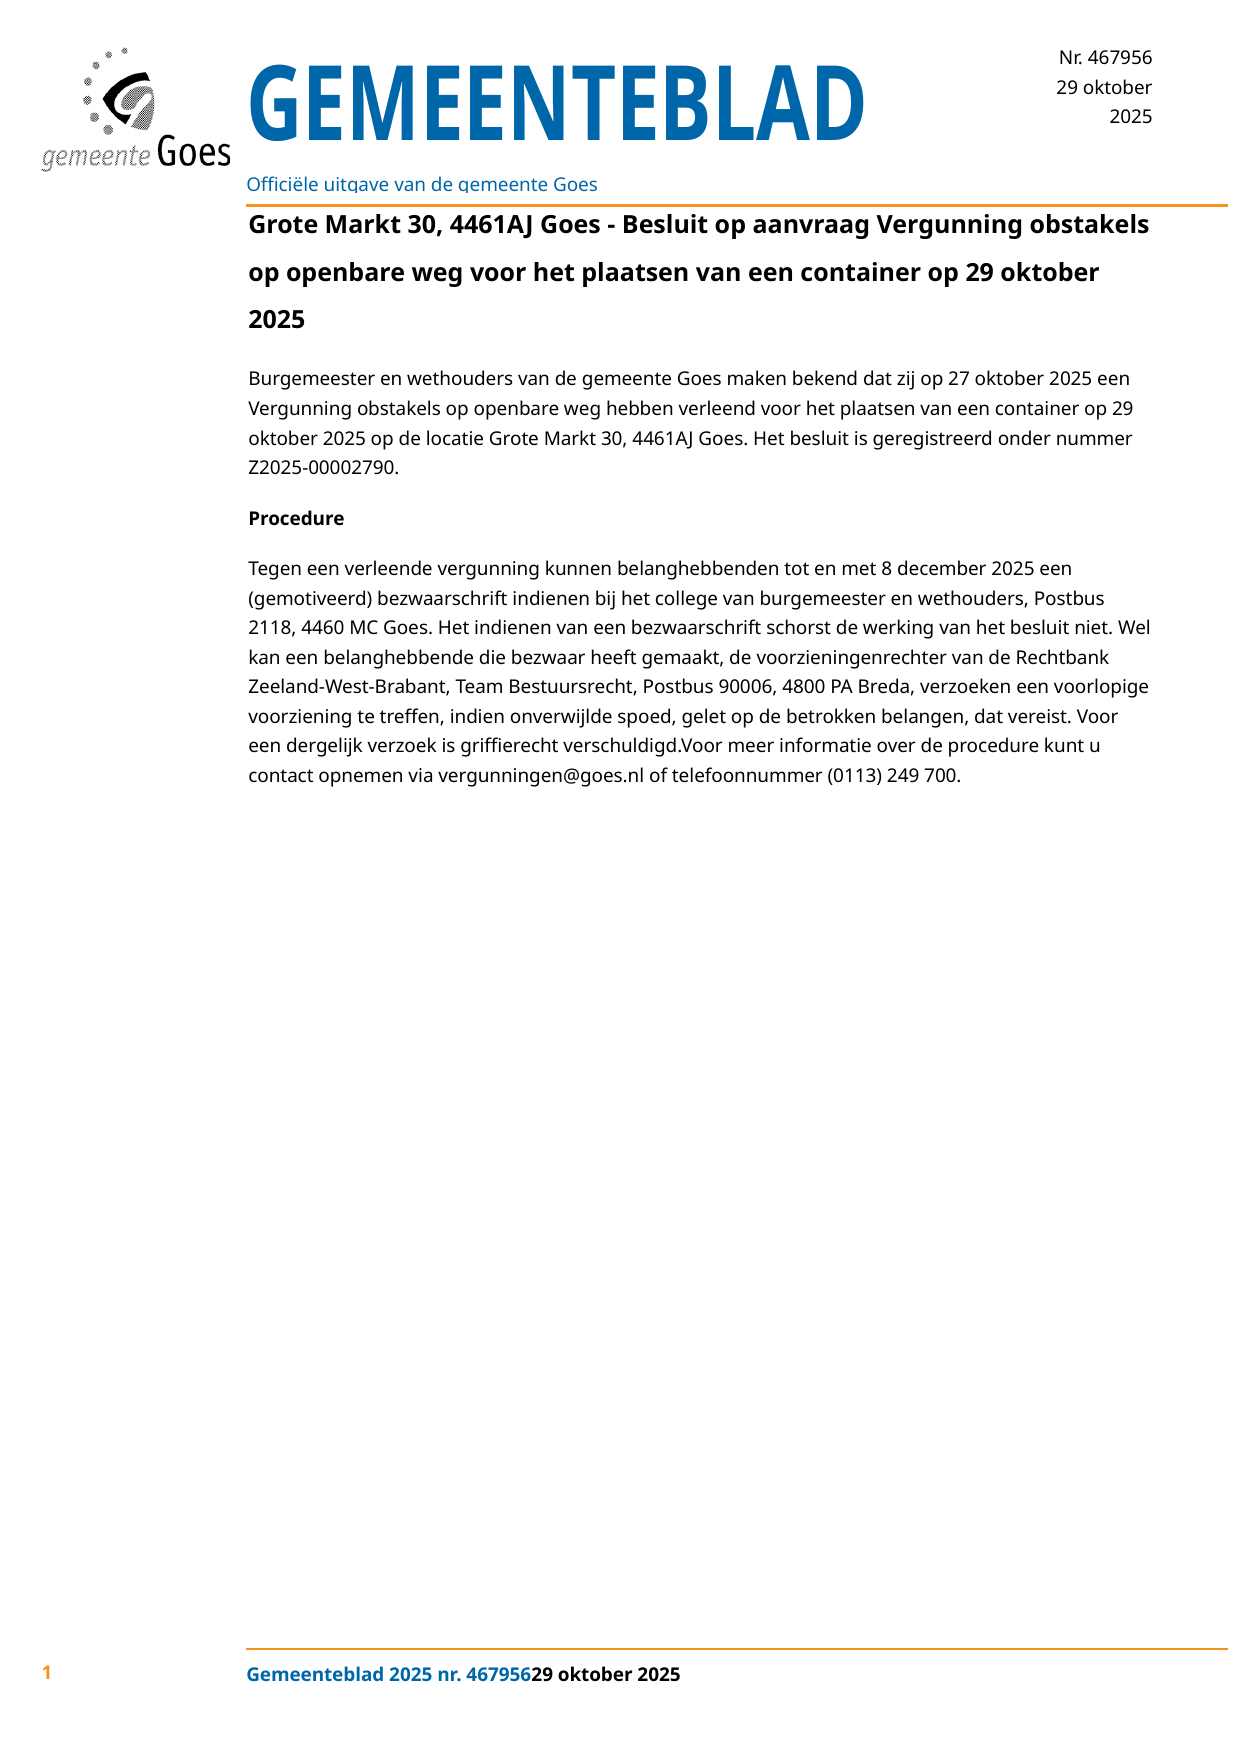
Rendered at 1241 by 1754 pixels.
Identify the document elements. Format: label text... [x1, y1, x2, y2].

text Burgemeester en wethouders van de gemeente Goes maken bekend dat zij op 27 oktober 2025 een Vergunning obstakels op openbare weg hebben verleend voor het plaatsen van een container op 29 oktober 2025 op de locatie Grote Markt 30, 4461AJ Goes. Het besluit is geregistreerd onder nummer Z2025-00002790. [248, 366, 1152, 480]
text Tegen een verleende vergunning kunnen belanghebbenden tot en met 8 december 2025 een (gemotiveerd) bezwaarschrift indienen bij het college van burgemeester en wethouders, Postbus 2118, 4460 MC Goes. Het indienen van een bezwaarschrift schorst de werking van het besluit niet. Wel kan een belanghebbende die bezwaar heeft gemaakt, de voorzieningenrechter van de Rechtbank Zeeland-West-Brabant, Team Bestuursrecht, Postbus 90006, 4800 PA Breda, verzoeken een voorlopige voorziening te treffen, indien onverwijlde spoed, gelet op de betrokken belangen, dat vereist. Voor een dergelijk verzoek is griffierecht verschuldigd.Voor meer informatie over de procedure kunt u contact opnemen via vergunningen@goes.nl of telefoonnummer (0113) 249 700. [248, 555, 1152, 788]
text Procedure [248, 505, 1152, 530]
text Grote Markt 30, 4461AJ Goes - Besluit op aanvraag Vergunning obstakels op openbare weg voor het plaatsen van een container op 29 oktober 2025 [248, 207, 1152, 336]
picture [41, 47, 231, 172]
